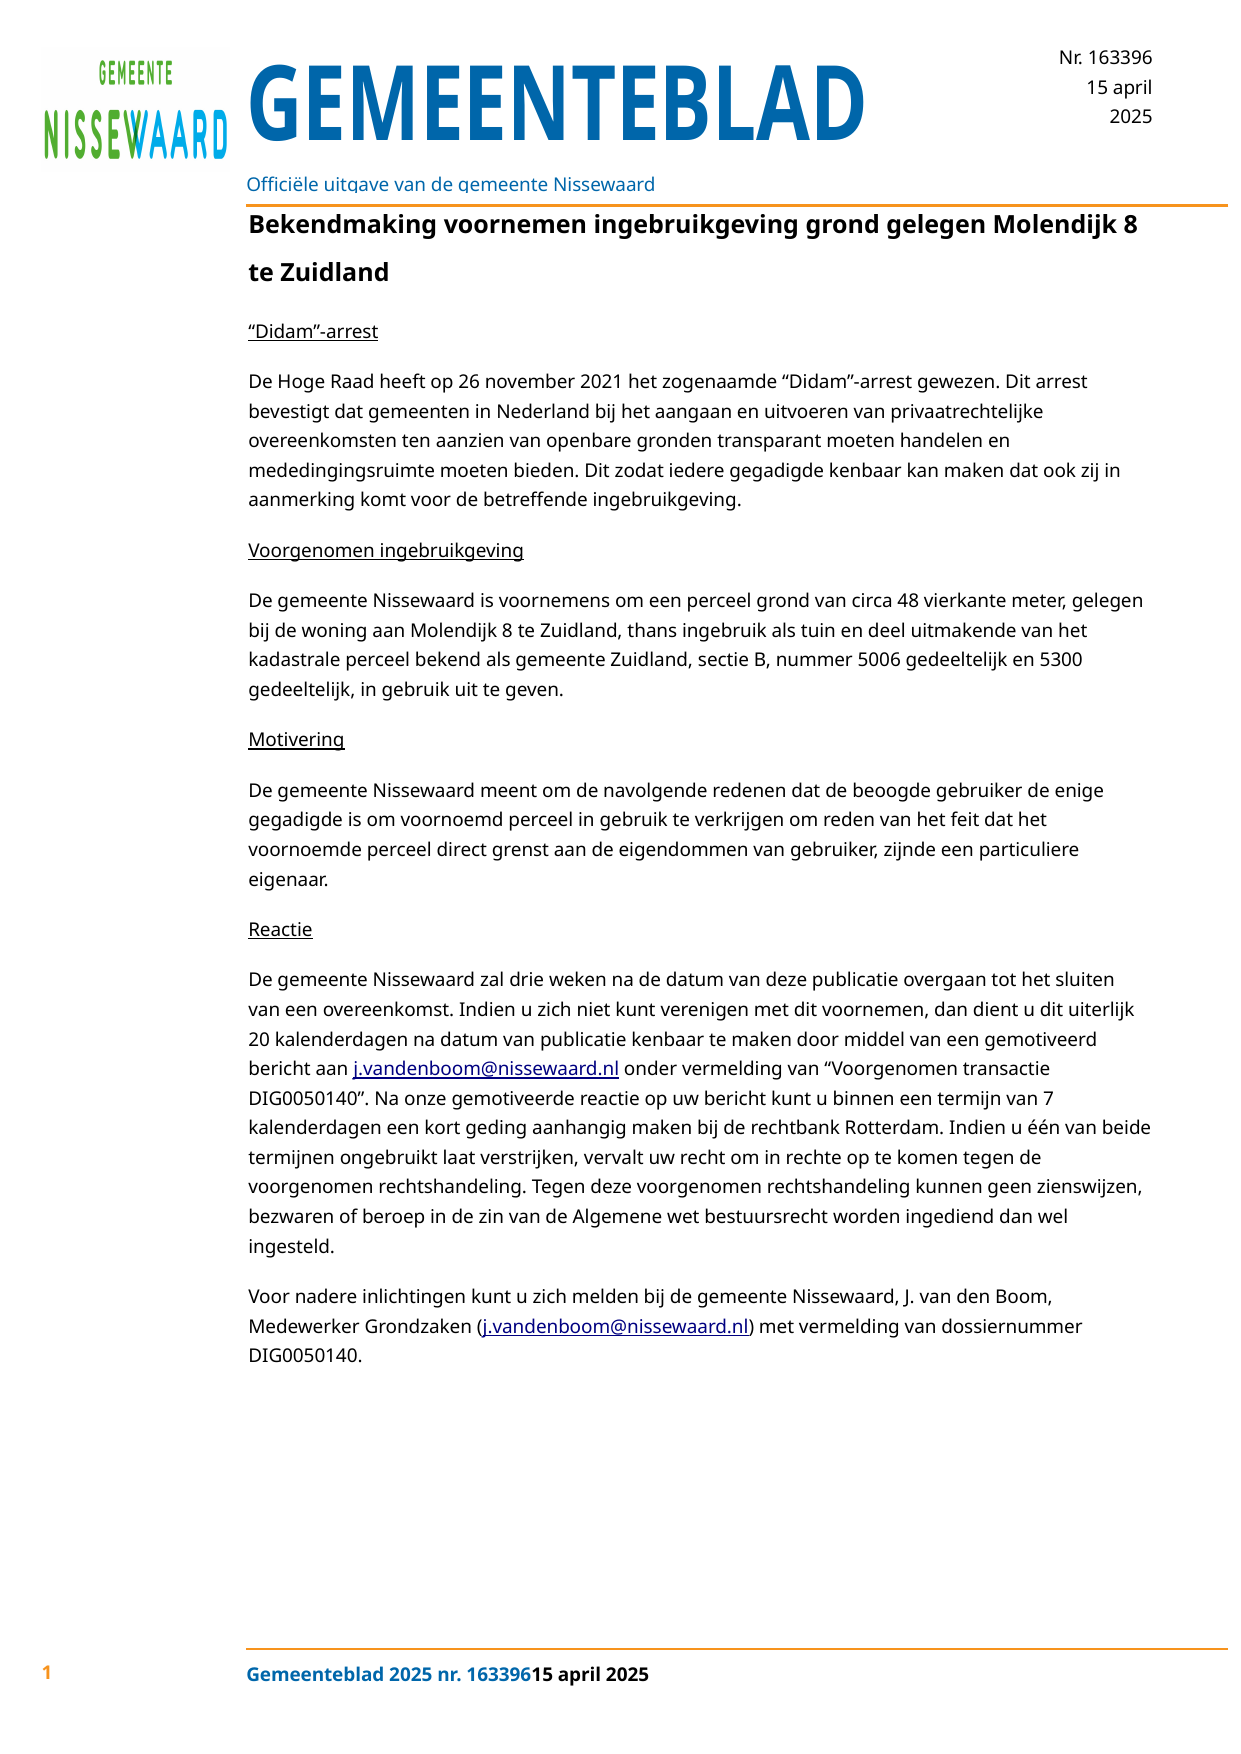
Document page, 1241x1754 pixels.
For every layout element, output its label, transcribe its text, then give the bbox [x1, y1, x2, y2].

text Voor nadere inlichtingen kunt u zich melden bij de gemeente Nissewaard, J. van den Boom, Medewerker Grondzaken (j.vandenboom@nissewaard.nl) met vermelding van dossiernummer DIG0050140. [248, 1283, 1152, 1368]
text De gemeente Nissewaard is voornemens om een perceel grond van circa 48 vierkante meter, gelegen bij de woning aan Molendijk 8 te Zuidland, thans ingebruik als tuin en deel uitmakende van het kadastrale perceel bekend als gemeente Zuidland, sectie B, nummer 5006 gedeeltelijk en 5300 gedeeltelijk, in gebruik uit te geven. [248, 587, 1152, 702]
text Motivering [248, 727, 1152, 752]
text De gemeente Nissewaard meent om de navolgende redenen dat de beoogde gebruiker de enige gegadigde is om voornoemd perceel in gebruik te verkrijgen om reden van het feit dat het voornoemde perceel direct grenst aan de eigendommen van gebruiker, zijnde een particuliere eigenaar. [248, 777, 1152, 892]
text Voorgenomen ingebruikgeving [248, 537, 1152, 563]
text Bekendmaking voornemen ingebruikgeving grond gelegen Molendijk 8 te Zuidland [248, 207, 1152, 288]
text De Hoge Raad heeft op 26 november 2021 het zogenaamde “Didam”-arrest gewezen. Dit arrest bevestigt dat gemeenten in Nederland bij het aangaan en uitvoeren van privaatrechtelijke overeenkomsten ten aanzien van openbare gronden transparant moeten handelen en mededingingsruimte moeten bieden. Dit zodat iedere gegadigde kenbaar kan maken dat ook zij in aanmerking komt voor de betreffende ingebruikgeving. [248, 368, 1152, 512]
text De gemeente Nissewaard zal drie weken na de datum van deze publicatie overgaan tot het sluiten van een overeenkomst. Indien u zich niet kunt verenigen met dit voornemen, dan dient u dit uiterlijk 20 kalenderdagen na datum van publicatie kenbaar te maken door middel van een gemotiveerd bericht aan j.vandenboom@nissewaard.nl onder vermelding van “Voorgenomen transactie DIG0050140”. Na onze gemotiveerde reactie op uw bericht kunt u binnen een termijn van 7 kalenderdagen een kort geding aanhangig maken bij de rechtbank Rotterdam. Indien u één van beide termijnen ongebruikt laat verstrijken, vervalt uw recht om in rechte op te komen tegen de voorgenomen rechtshandeling. Tegen deze voorgenomen rechtshandeling kunnen geen zienswijzen, bezwaren of beroep in de zin van de Algemene wet bestuursrecht worden ingediend dan wel ingesteld. [248, 967, 1152, 1259]
picture [41, 47, 231, 172]
text “Didam”-arrest [248, 318, 1152, 344]
text Reactie [248, 916, 1152, 942]
